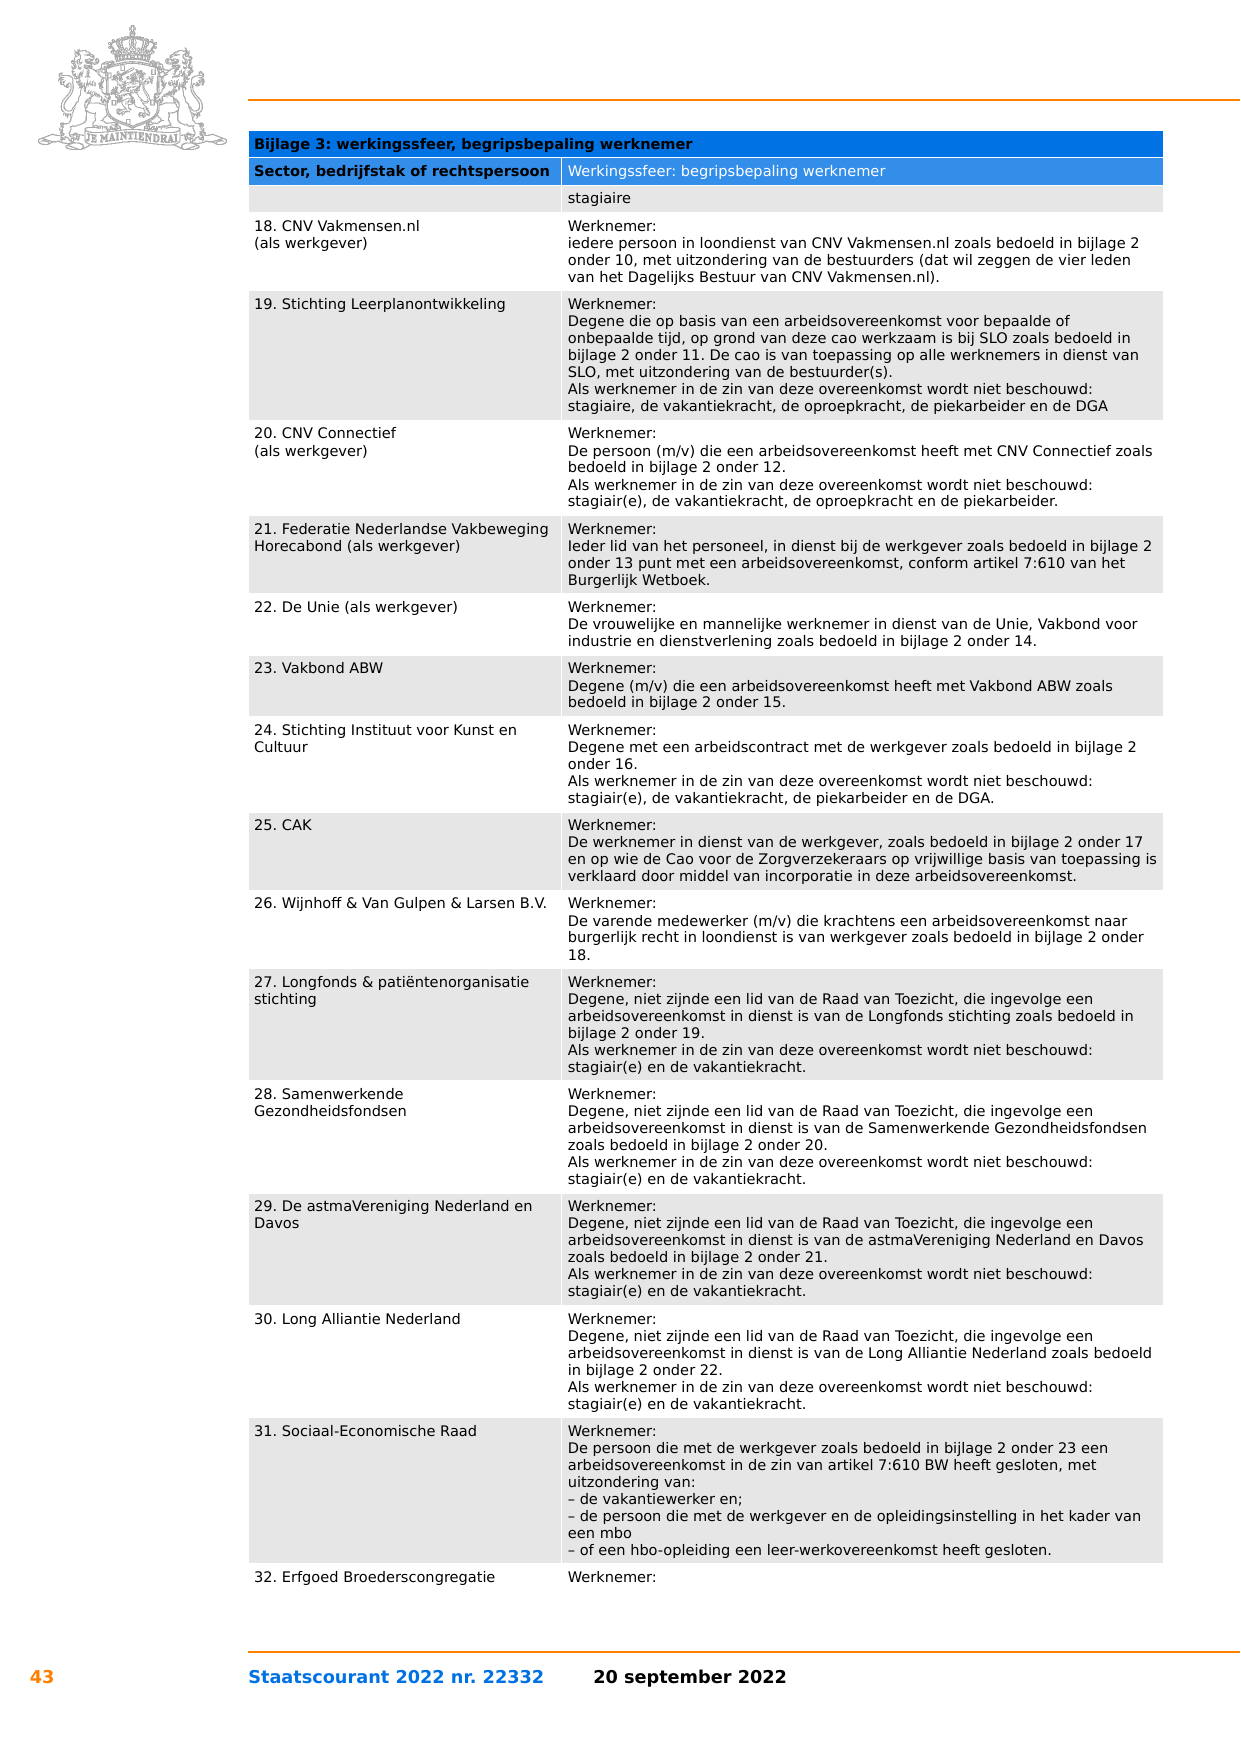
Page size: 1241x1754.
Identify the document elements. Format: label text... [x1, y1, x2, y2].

table_cell 24. Stichting Instituut voor Kunst en Cultuur [249, 717, 561, 811]
table_cell Werknemer: Degene, niet zijnde een lid van de Raad van Toezicht, die ingevolge een arbeidsovereenkomst in dienst is van de Longfonds stichting zoals bedoeld in bijlage 2 onder 19. Als werknemer in de zin van deze overeenkomst wordt niet beschouwd: stagiair(e) en de vakantiekracht. [562, 969, 1163, 1080]
table_cell Werknemer: Degene (m/v) die een arbeidsovereenkomst heeft met Vakbond ABW zoals bedoeld in bijlage 2 onder 15. [562, 656, 1163, 716]
table_cell 18. CNV Vakmensen.nl (als werkgever) [249, 213, 561, 290]
table_cell Werknemer: Degene, niet zijnde een lid van de Raad van Toezicht, die ingevolge een arbeidsovereenkomst in dienst is van de Samenwerkende Gezondheidsfondsen zoals bedoeld in bijlage 2 onder 20. Als werknemer in de zin van deze overeenkomst wordt niet beschouwd: stagiair(e) en de vakantiekracht. [562, 1081, 1163, 1193]
table_cell Werknemer: [562, 1565, 1163, 1591]
table_cell 22. De Unie (als werkgever) [249, 594, 561, 655]
table_cell stagiaire [562, 186, 1163, 212]
picture [38, 25, 227, 150]
table_cell 32. Erfgoed Broederscongregatie [249, 1565, 561, 1591]
table_cell Werknemer: De persoon die met de werkgever zoals bedoeld in bijlage 2 onder 23 een arbeidsovereenkomst in de zin van artikel 7:610 BW heeft gesloten, met uitzondering van: – de vakantiewerker en; – de persoon die met de werkgever en de opleidingsinstelling in het kader van een mbo – of een hbo-opleiding een leer-werkovereenkomst heeft gesloten. [562, 1418, 1163, 1563]
table_cell Werknemer: De varende medewerker (m/v) die krachtens een arbeidsovereenkomst naar burgerlijk recht in loondienst is van werkgever zoals bedoeld in bijlage 2 onder 18. [562, 891, 1163, 968]
table_cell Werknemer: iedere persoon in loondienst van CNV Vakmensen.nl zoals bedoeld in bijlage 2 onder 10, met uitzondering van de bestuurders (dat wil zeggen de vier leden van het Dagelijks Bestuur van CNV Vakmensen.nl). [562, 213, 1163, 290]
table_cell 23. Vakbond ABW [249, 656, 561, 716]
table_cell [249, 186, 561, 212]
table_cell Werknemer: De werknemer in dienst van de werkgever, zoals bedoeld in bijlage 2 onder 17 en op wie de Cao voor de Zorgverzekeraars op vrijwillige basis van toepassing is verklaard door middel van incorporatie in deze arbeidsovereenkomst. [562, 813, 1163, 890]
table_cell Werknemer: Degene met een arbeidscontract met de werkgever zoals bedoeld in bijlage 2 onder 16. Als werknemer in de zin van deze overeenkomst wordt niet beschouwd: stagiair(e), de vakantiekracht, de piekarbeider en de DGA. [562, 717, 1163, 811]
table_cell Werknemer: De vrouwelijke en mannelijke werknemer in dienst van de Unie, Vakbond voor industrie en dienstverlening zoals bedoeld in bijlage 2 onder 14. [562, 594, 1163, 655]
table_cell Werknemer: Ieder lid van het personeel, in dienst bij de werkgever zoals bedoeld in bijlage 2 onder 13 punt met een arbeidsovereenkomst, conform artikel 7:610 van het Burgerlijk Wetboek. [562, 516, 1163, 593]
table_cell 29. De astmaVereniging Nederland en Davos [249, 1194, 561, 1305]
table_cell Sector, bedrijfstak of rechtspersoon [249, 158, 561, 185]
table_cell Werkingssfeer: begripsbepaling werknemer [562, 158, 1163, 185]
table_cell 28. Samenwerkende Gezondheidsfondsen [249, 1081, 561, 1193]
table_cell 31. Sociaal-Economische Raad [249, 1418, 561, 1563]
table_cell Werknemer: Degene die op basis van een arbeidsovereenkomst voor bepaalde of onbepaalde tijd, op grond van deze cao werkzaam is bij SLO zoals bedoeld in bijlage 2 onder 11. De cao is van toepassing op alle werknemers in dienst van SLO, met uitzondering van de bestuurder(s). Als werknemer in de zin van deze overeenkomst wordt niet beschouwd: stagiaire, de vakantiekracht, de oproepkracht, de piekarbeider en de DGA [562, 291, 1163, 420]
table_header Bijlage 3: werkingssfeer, begripsbepaling werknemer [249, 131, 1163, 157]
table_cell Werknemer: Degene, niet zijnde een lid van de Raad van Toezicht, die ingevolge een arbeidsovereenkomst in dienst is van de Long Alliantie Nederland zoals bedoeld in bijlage 2 onder 22. Als werknemer in de zin van deze overeenkomst wordt niet beschouwd: stagiair(e) en de vakantiekracht. [562, 1306, 1163, 1417]
table_cell 21. Federatie Nederlandse Vakbeweging Horecabond (als werkgever) [249, 516, 561, 593]
table_cell 25. CAK [249, 813, 561, 890]
table_cell Werknemer: Degene, niet zijnde een lid van de Raad van Toezicht, die ingevolge een arbeidsovereenkomst in dienst is van de astmaVereniging Nederland en Davos zoals bedoeld in bijlage 2 onder 21. Als werknemer in de zin van deze overeenkomst wordt niet beschouwd: stagiair(e) en de vakantiekracht. [562, 1194, 1163, 1305]
table_cell 27. Longfonds & patiëntenorganisatie stichting [249, 969, 561, 1080]
table_cell 19. Stichting Leerplanontwikkeling [249, 291, 561, 420]
table_cell 30. Long Alliantie Nederland [249, 1306, 561, 1417]
table_cell 20. CNV Connectief (als werkgever) [249, 421, 561, 515]
table_cell Werknemer: De persoon (m/v) die een arbeidsovereenkomst heeft met CNV Connectief zoals bedoeld in bijlage 2 onder 12. Als werknemer in de zin van deze overeenkomst wordt niet beschouwd: stagiair(e), de vakantiekracht, de oproepkracht en de piekarbeider. [562, 421, 1163, 515]
table_cell 26. Wijnhoff & Van Gulpen & Larsen B.V. [249, 891, 561, 968]
